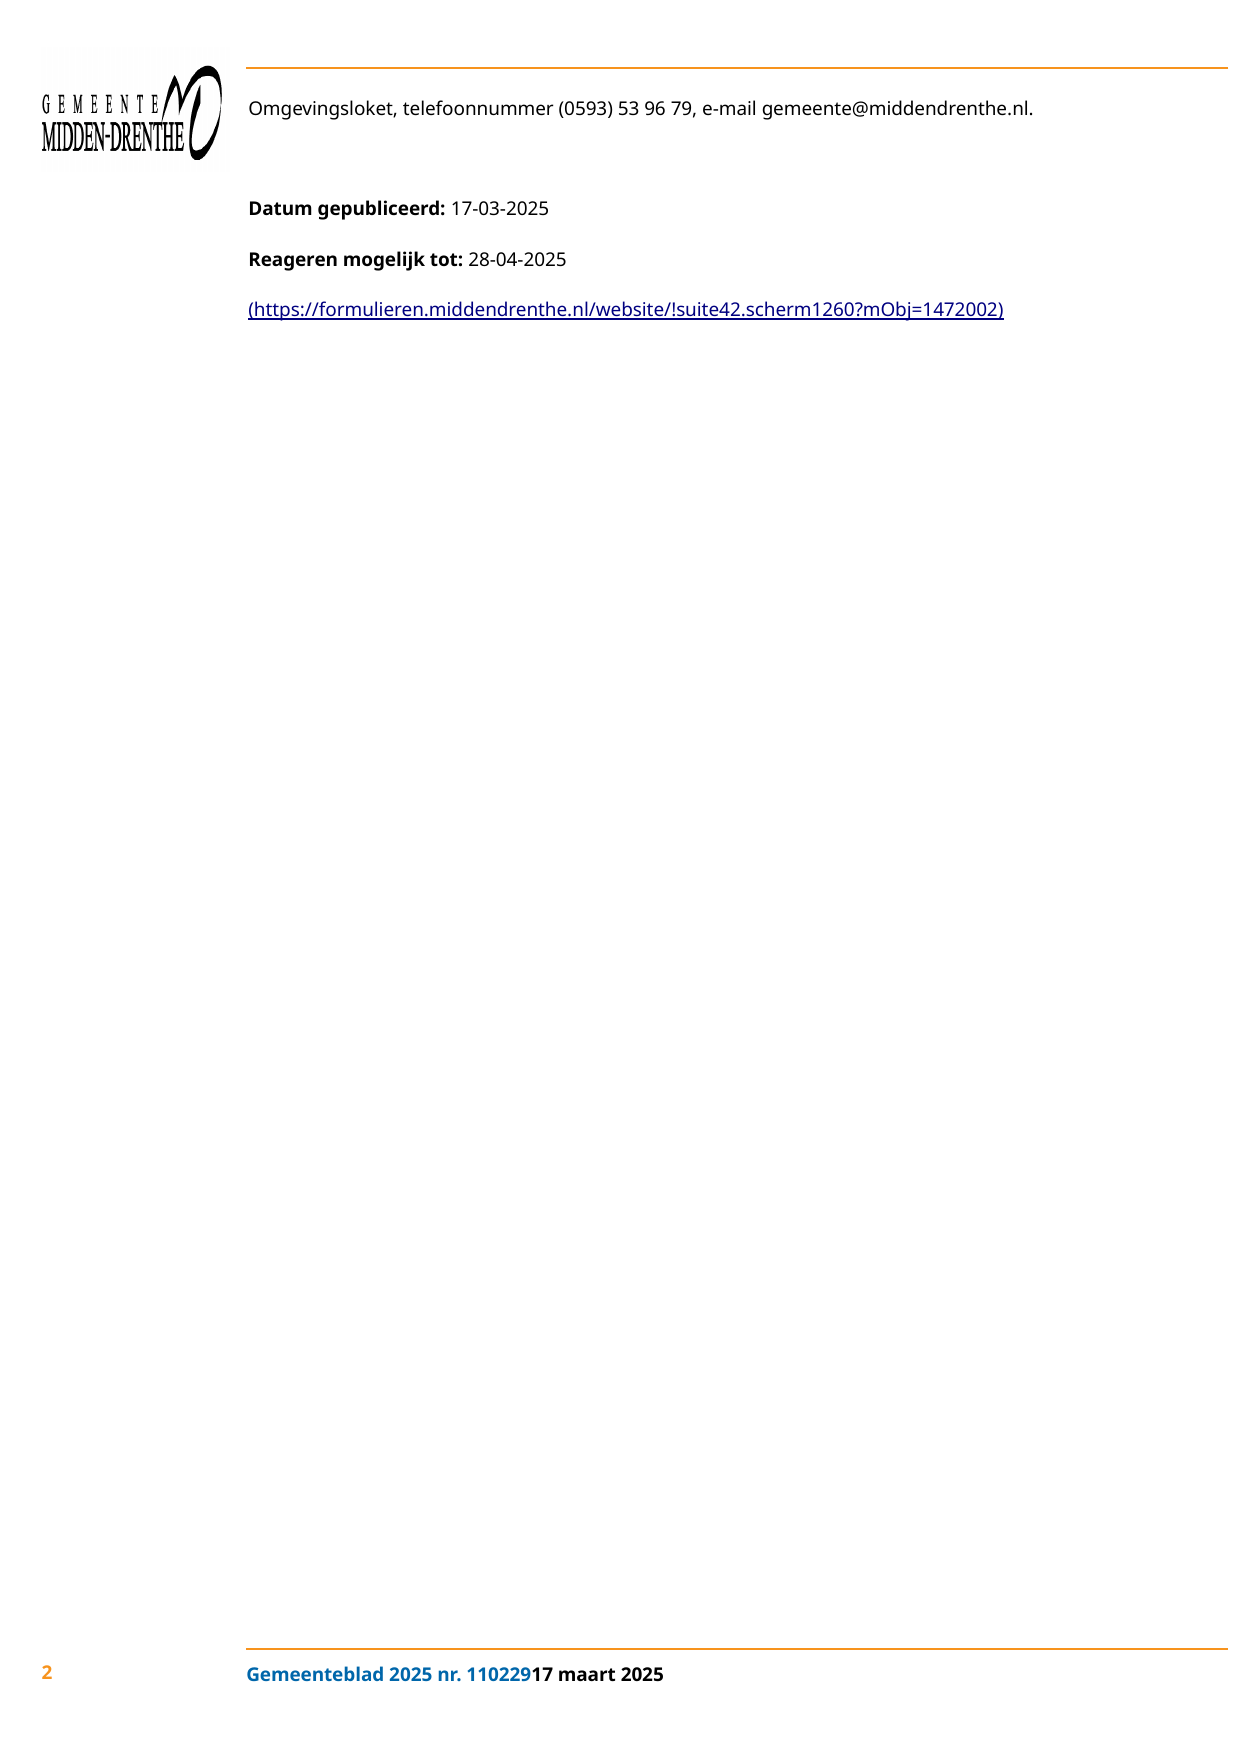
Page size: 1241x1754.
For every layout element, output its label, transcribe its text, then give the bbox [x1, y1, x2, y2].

picture [41, 47, 231, 172]
text Datum gepubliceerd: 17-03-2025 [248, 196, 1152, 221]
text Reageren mogelijk tot: 28-04-2025 [248, 246, 1152, 272]
text (https://formulieren.middendrenthe.nl/website/!suite42.scherm1260?mObj=1472002) [248, 296, 1152, 322]
text Omgevingsloket, telefoonnummer (0593) 53 96 79, e-mail gemeente@middendrenthe.nl. [248, 95, 1152, 121]
